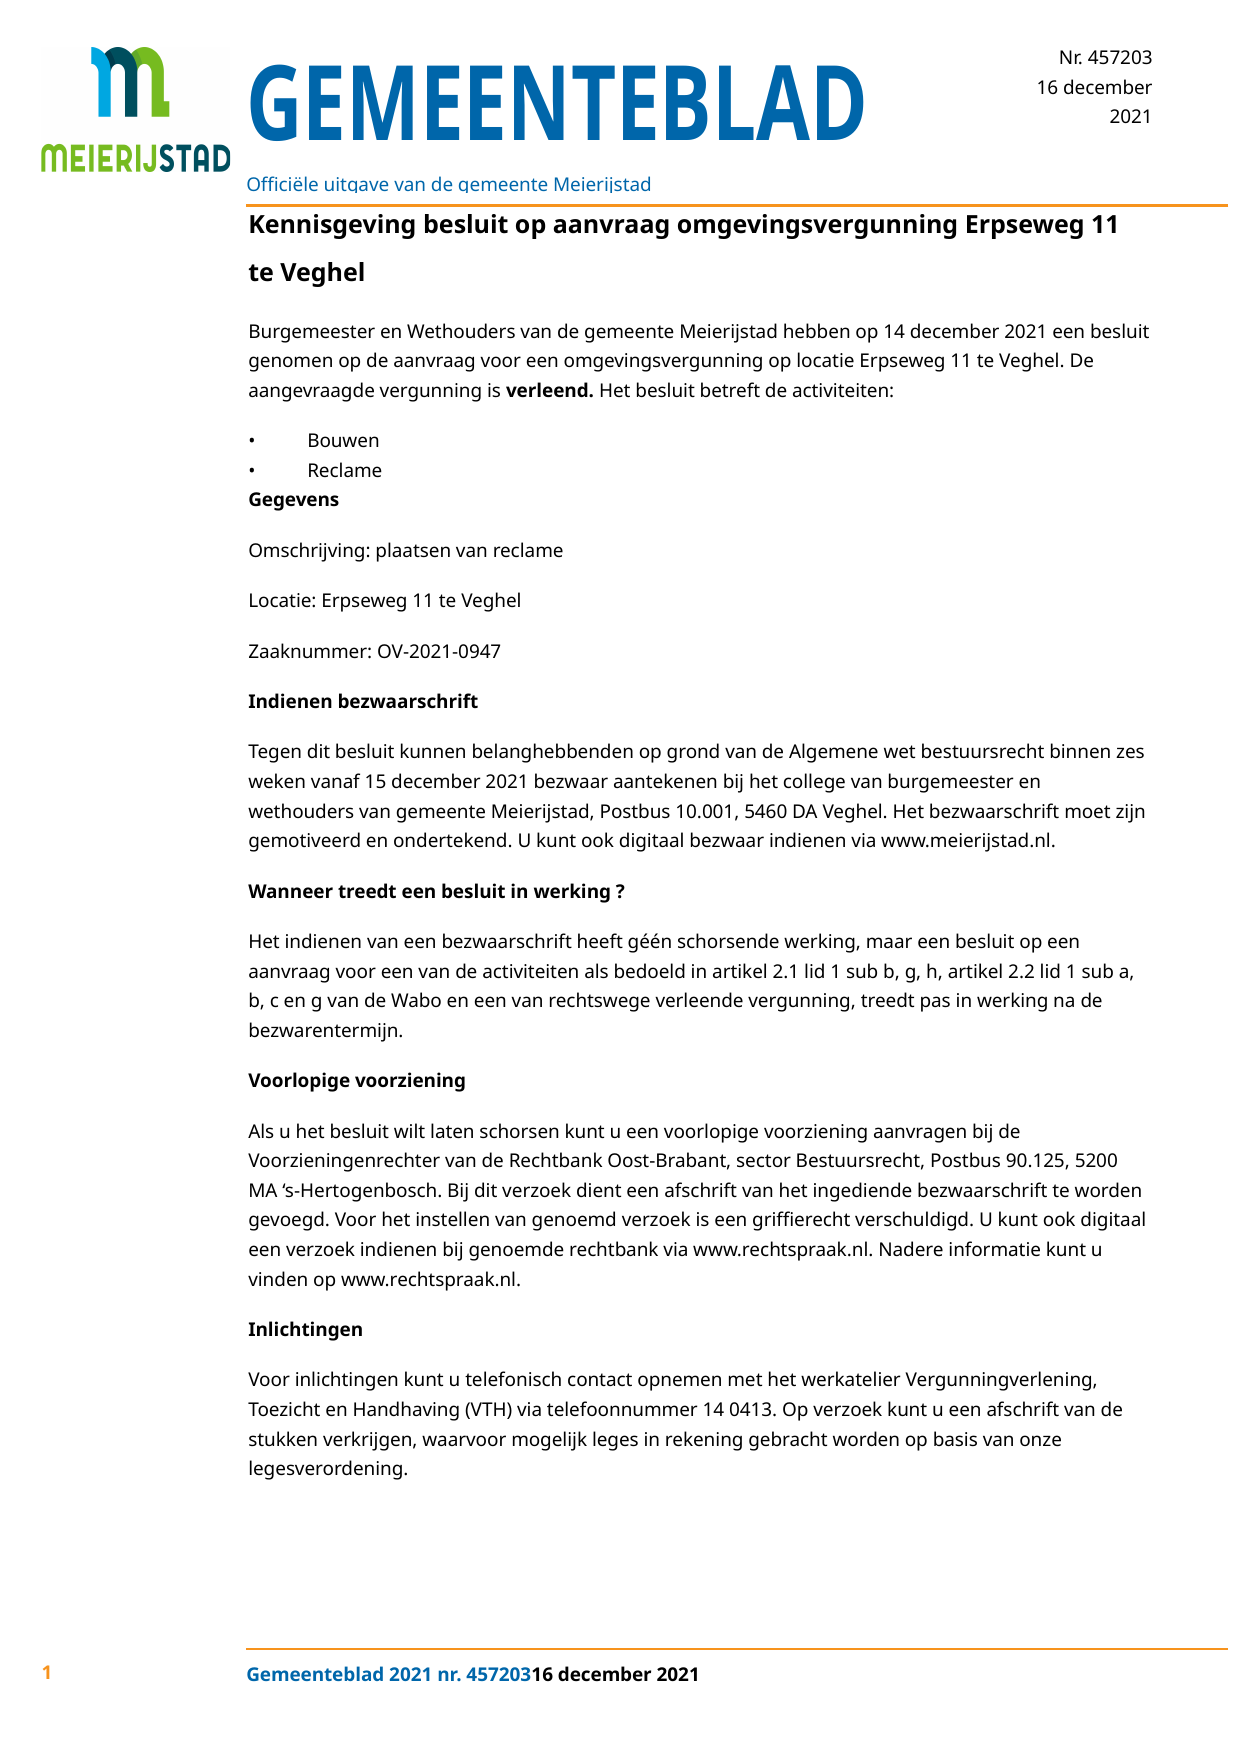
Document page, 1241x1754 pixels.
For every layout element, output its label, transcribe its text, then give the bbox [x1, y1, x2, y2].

text Voor inlichtingen kunt u telefonisch contact opnemen met het werkatelier Vergunningverlening, Toezicht en Handhaving (VTH) via telefoonnummer 14 0413. Op verzoek kunt u een afschrift van de stukken verkrijgen, waarvoor mogelijk leges in rekening gebracht worden op basis van onze legesverordening. [248, 1367, 1152, 1481]
list Reclame [248, 457, 1152, 483]
text Tegen dit besluit kunnen belanghebbenden op grond van de Algemene wet bestuursrecht binnen zes weken vanaf 15 december 2021 bezwaar aantekenen bij het college van burgemeester en wethouders van gemeente Meierijstad, Postbus 10.001, 5460 DA Veghel. Het bezwaarschrift moet zijn gemotiveerd en ondertekend. U kunt ook digitaal bezwaar indienen via www.meierijstad.nl. [248, 739, 1152, 853]
text Inlichtingen [248, 1316, 1152, 1342]
list Bouwen [248, 427, 1152, 453]
text Omschrijving: plaatsen van reclame [248, 537, 1152, 563]
text Als u het besluit wilt laten schorsen kunt u een voorlopige voorziening aanvragen bij de Voorzieningenrechter van de Rechtbank Oost-Brabant, sector Bestuursrecht, Postbus 90.125, 5200 MA ‘s-Hertogenbosch. Bij dit verzoek dient een afschrift van het ingediende bezwaarschrift te worden gevoegd. Voor het instellen van genoemd verzoek is een griffierecht verschuldigd. U kunt ook digitaal een verzoek indienen bij genoemde rechtbank via www.rechtspraak.nl. Nadere informatie kunt u vinden op www.rechtspraak.nl. [248, 1118, 1152, 1292]
text Het indienen van een bezwaarschrift heeft géén schorsende werking, maar een besluit op een aanvraag voor een van de activiteiten als bedoeld in artikel 2.1 lid 1 sub b, g, h, artikel 2.2 lid 1 sub a, b, c en g van de Wabo en een van rechtswege verleende vergunning, treedt pas in werking na de bezwarentermijn. [248, 928, 1152, 1043]
text Locatie: Erpseweg 11 te Veghel [248, 587, 1152, 613]
text Kennisgeving besluit op aanvraag omgevingsvergunning Erpseweg 11 te Veghel [248, 207, 1152, 288]
text Burgemeester en Wethouders van de gemeente Meierijstad hebben op 14 december 2021 een besluit genomen op de aanvraag voor een omgevingsvergunning op locatie Erpseweg 11 te Veghel. De aangevraagde vergunning is verleend. Het besluit betreft de activiteiten: [248, 318, 1152, 403]
picture [41, 47, 231, 172]
text Wanneer treedt een besluit in werking ? [248, 878, 1152, 904]
text Gegevens [248, 487, 1152, 512]
text Indienen bezwaarschrift [248, 688, 1152, 714]
text Zaaknummer: OV-2021-0947 [248, 638, 1152, 664]
text Voorlopige voorziening [248, 1067, 1152, 1093]
